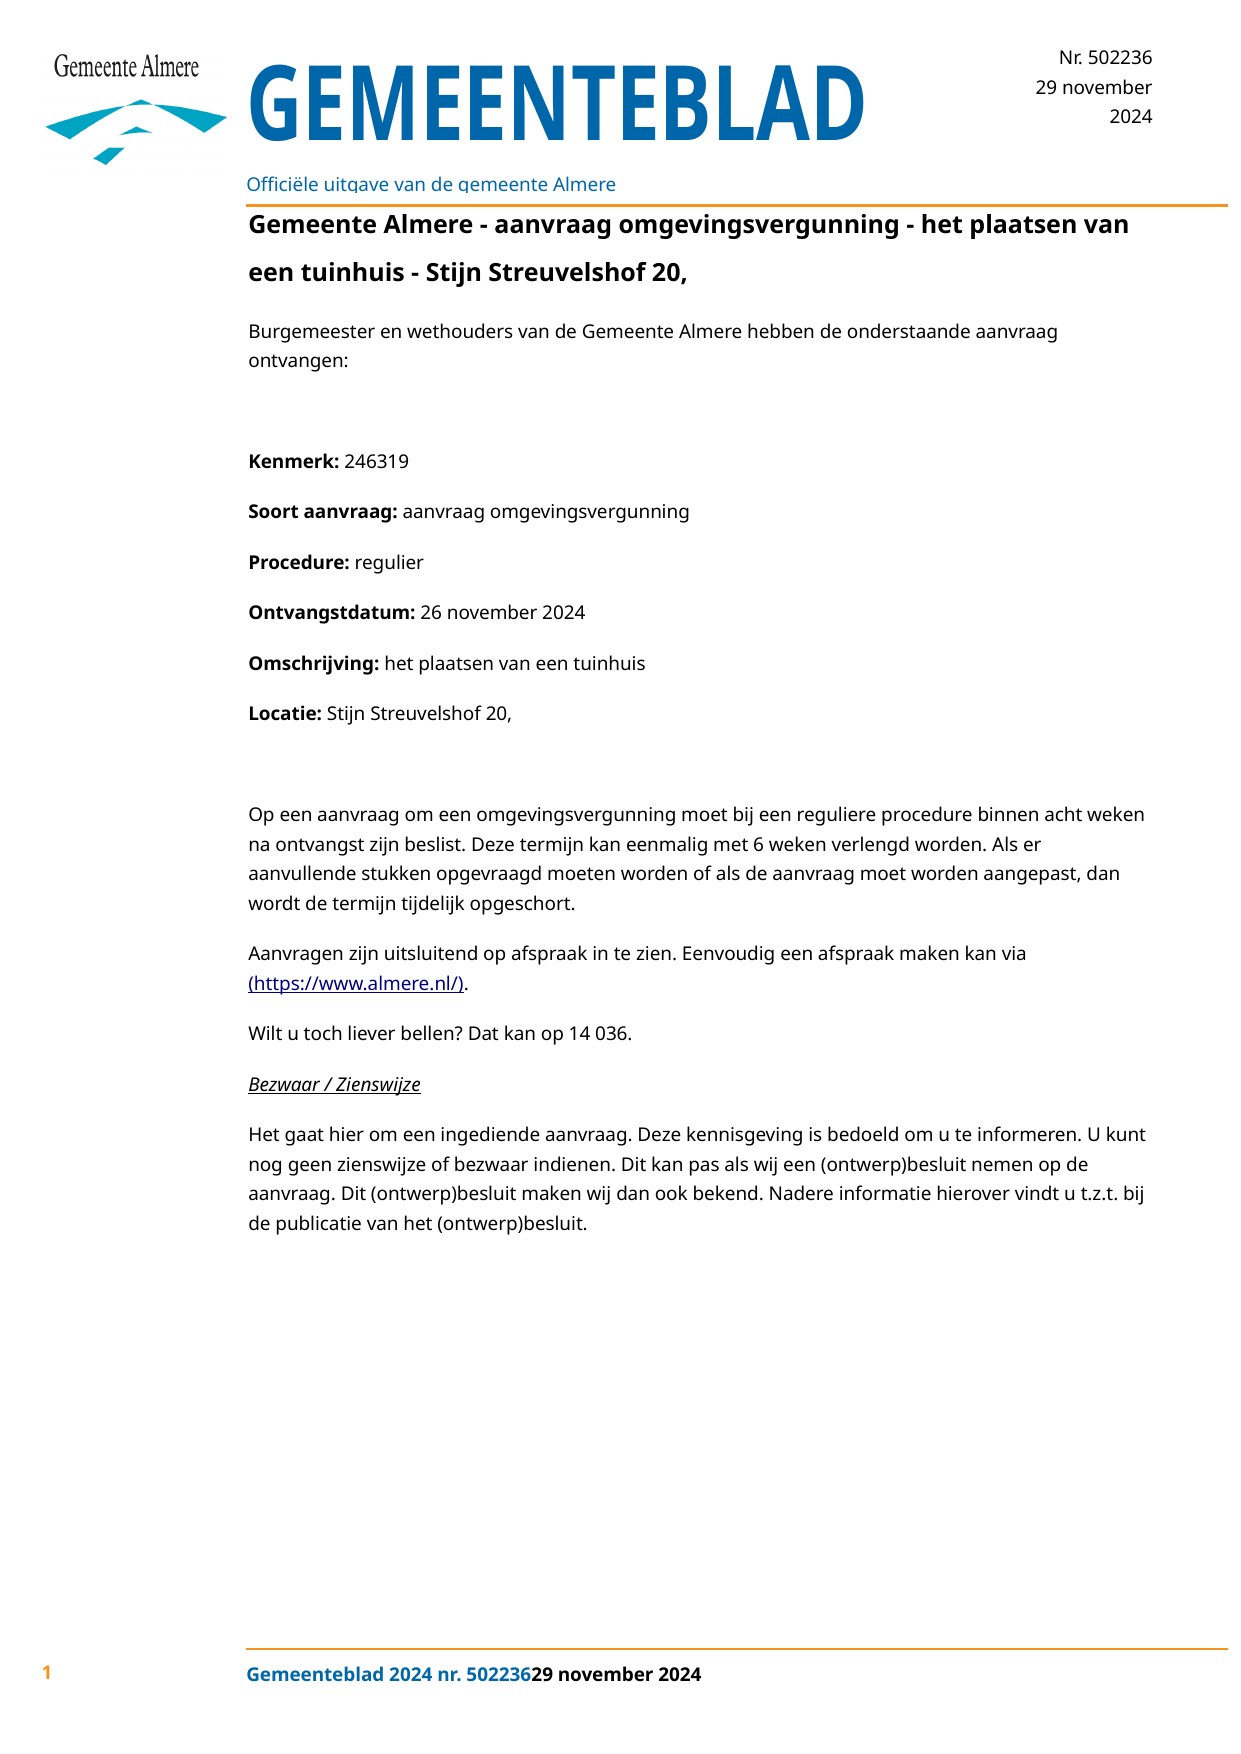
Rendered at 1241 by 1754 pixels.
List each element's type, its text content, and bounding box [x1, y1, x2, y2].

picture [41, 47, 231, 172]
text Procedure: regulier [248, 549, 1152, 575]
text Op een aanvraag om een omgevingsvergunning moet bij een reguliere procedure binnen acht weken na ontvangst zijn beslist. Deze termijn kan eenmalig met 6 weken verlengd worden. Als er aanvullende stukken opgevraagd moeten worden of als de aanvraag moet worden aangepast, dan wordt de termijn tijdelijk opgeschort. [248, 801, 1152, 916]
text Aanvragen zijn uitsluitend op afspraak in te zien. Eenvoudig een afspraak maken kan via (https://www.almere.nl/). [248, 940, 1152, 996]
text Locatie: Stijn Streuvelshof 20, [248, 700, 1152, 726]
text Ontvangstdatum: 26 november 2024 [248, 599, 1152, 625]
text Omschrijving: het plaatsen van een tuinhuis [248, 650, 1152, 676]
text Het gaat hier om een ingediende aanvraag. Deze kennisgeving is bedoeld om u te informeren. U kunt nog geen zienswijze of bezwaar indienen. Dit kan pas als wij een (ontwerp)besluit nemen op de aanvraag. Dit (ontwerp)besluit maken wij dan ook bekend. Nadere informatie hierover vindt u t.z.t. bij de publicatie van het (ontwerp)besluit. [248, 1121, 1152, 1236]
text Burgemeester en wethouders van de Gemeente Almere hebben de onderstaande aanvraag ontvangen: [248, 318, 1152, 373]
text Bezwaar / Zienswijze [248, 1071, 1152, 1097]
text Gemeente Almere - aanvraag omgevingsvergunning - het plaatsen van een tuinhuis - Stijn Streuvelshof 20, [248, 207, 1152, 288]
text Wilt u toch liever bellen? Dat kan op 14 036. [248, 1020, 1152, 1046]
text Soort aanvraag: aanvraag omgevingsvergunning [248, 499, 1152, 524]
text Kenmerk: 246319 [248, 448, 1152, 474]
